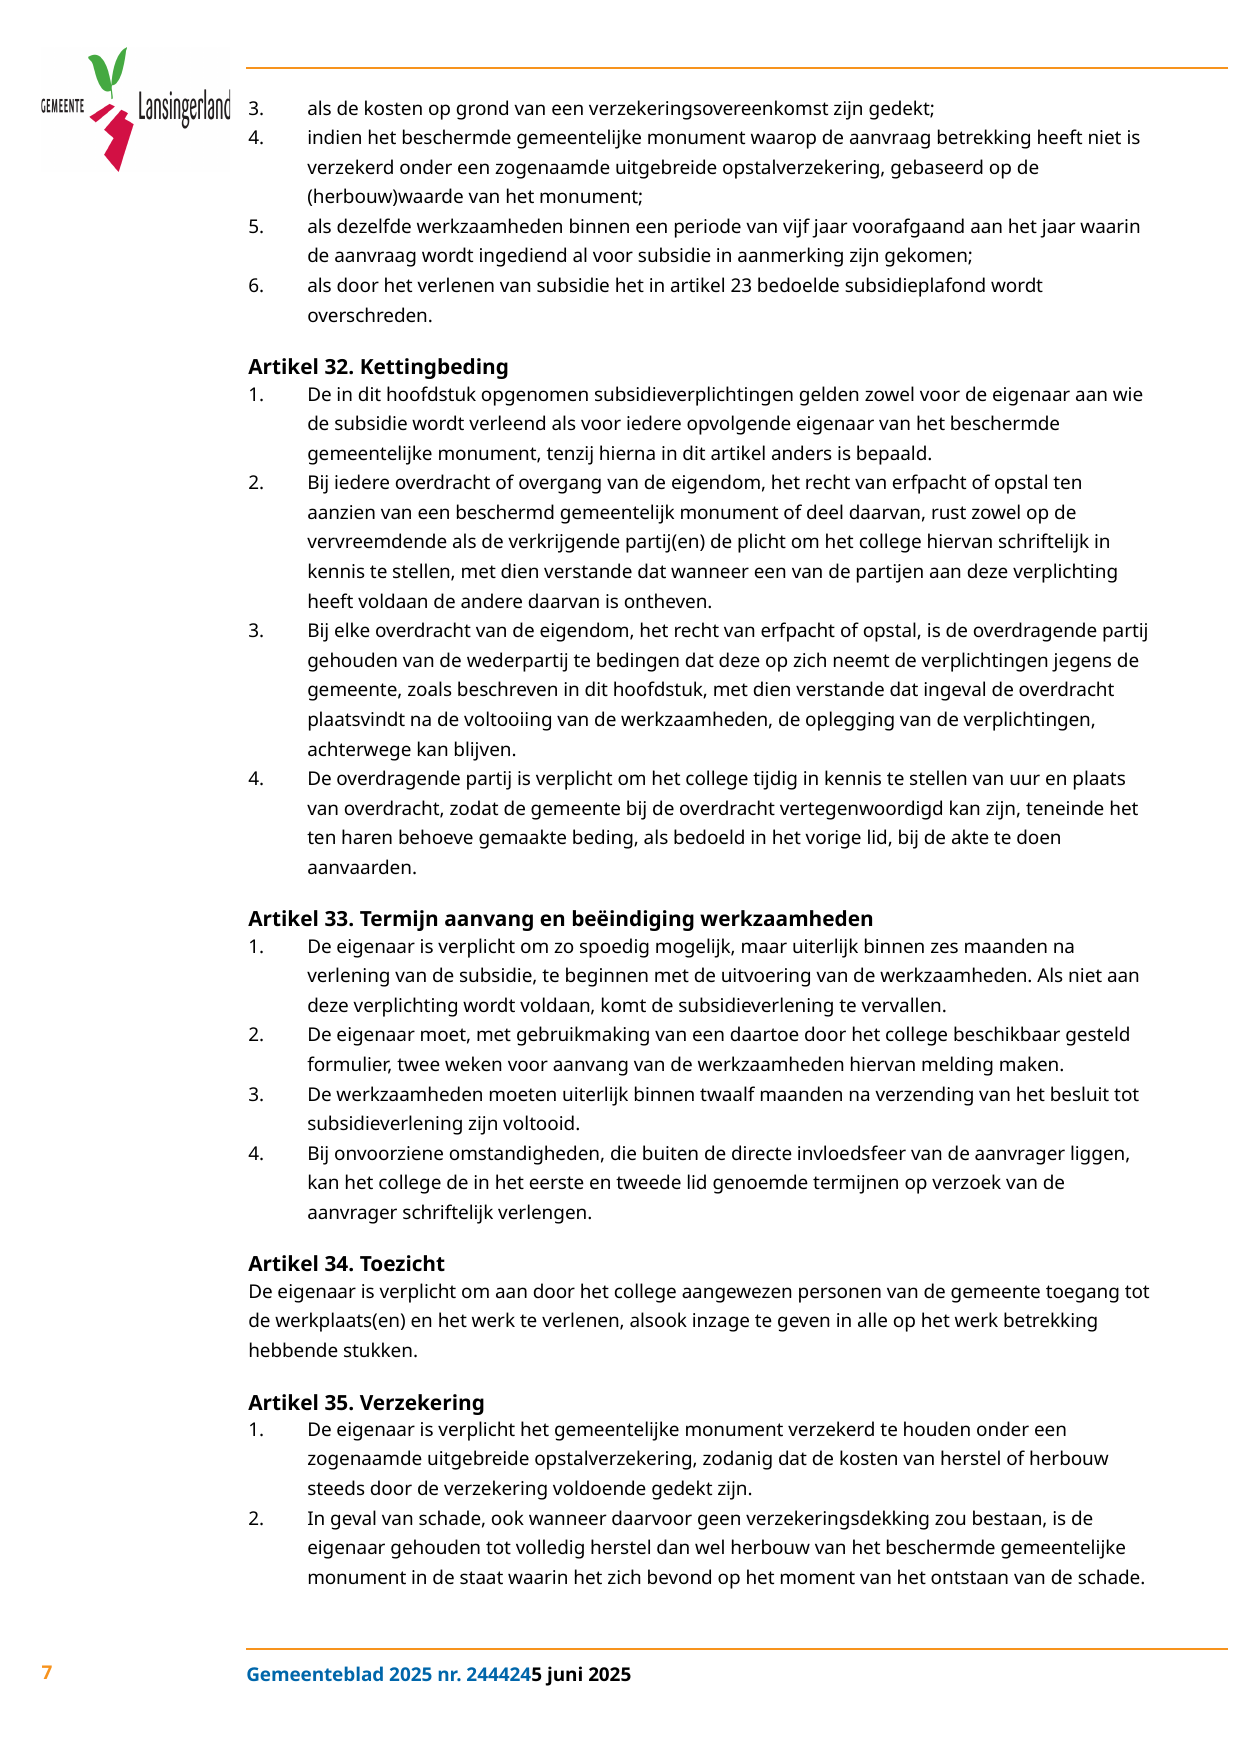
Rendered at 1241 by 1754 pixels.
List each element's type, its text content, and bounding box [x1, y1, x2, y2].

list In geval van schade, ook wanneer daarvoor geen verzekeringsdekking zou bestaan, is de eigenaar gehouden tot volledig herstel dan wel herbouw van het beschermde gemeentelijke monument in de staat waarin het zich bevond op het moment van het ontstaan van de schade. [248, 1505, 1152, 1590]
list Bij iedere overdracht of overgang van de eigendom, het recht van erfpacht of opstal ten aanzien van een beschermd gemeentelijk monument of deel daarvan, rust zowel op de vervreemdende als de verkrijgende partij(en) de plicht om het college hiervan schriftelijk in kennis te stellen, met dien verstande dat wanneer een van de partijen aan deze verplichting heeft voldaan de andere daarvan is ontheven. [248, 469, 1152, 613]
list De eigenaar moet, met gebruikmaking van een daartoe door het college beschikbaar gesteld formulier, twee weken voor aanvang van de werkzaamheden hiervan melding maken. [248, 1022, 1152, 1077]
list Bij elke overdracht van de eigendom, het recht van erfpacht of opstal, is de overdragende partij gehouden van de wederpartij te bedingen dat deze op zich neemt de verplichtingen jegens de gemeente, zoals beschreven in dit hoofdstuk, met dien verstande dat ingeval de overdracht plaatsvindt na de voltooiing van de werkzaamheden, de oplegging van de verplichtingen, achterwege kan blijven. [248, 617, 1152, 761]
list als door het verlenen van subsidie het in artikel 23 bedoelde subsidieplafond wordt overschreden. [248, 272, 1152, 328]
list als dezelfde werkzaamheden binnen een periode van vijf jaar voorafgaand aan het jaar waarin de aanvraag wordt ingediend al voor subsidie in aanmerking zijn gekomen; [248, 213, 1152, 268]
text Artikel 35. Verzekering [248, 1388, 1152, 1416]
list De eigenaar is verplicht om zo spoedig mogelijk, maar uiterlijk binnen zes maanden na verlening van de subsidie, te beginnen met de uitvoering van de werkzaamheden. Als niet aan deze verplichting wordt voldaan, komt de subsidieverlening te vervallen. [248, 933, 1152, 1018]
text Artikel 32. Kettingbeding [248, 352, 1152, 381]
list De overdragende partij is verplicht om het college tijdig in kennis te stellen van uur en plaats van overdracht, zodat de gemeente bij de overdracht vertegenwoordigd kan zijn, teneinde het ten haren behoeve gemaakte beding, als bedoeld in het vorige lid, bij de akte te doen aanvaarden. [248, 765, 1152, 880]
list De werkzaamheden moeten uiterlijk binnen twaalf maanden na verzending van het besluit tot subsidieverlening zijn voltooid. [248, 1081, 1152, 1136]
list als de kosten op grond van een verzekeringsovereenkomst zijn gedekt; [248, 95, 1152, 121]
text De eigenaar is verplicht om aan door het college aangewezen personen van de gemeente toegang tot de werkplaats(en) en het werk te verlenen, alsook inzage te geven in alle op het werk betrekking hebbende stukken. [248, 1278, 1152, 1363]
text Artikel 33. Termijn aanvang en beëindiging werkzaamheden [248, 904, 1152, 933]
list De in dit hoofdstuk opgenomen subsidieverplichtingen gelden zowel voor de eigenaar aan wie de subsidie wordt verleend als voor iedere opvolgende eigenaar van het beschermde gemeentelijke monument, tenzij hierna in dit artikel anders is bepaald. [248, 381, 1152, 466]
text Artikel 34. Toezicht [248, 1249, 1152, 1278]
list indien het beschermde gemeentelijke monument waarop de aanvraag betrekking heeft niet is verzekerd onder een zogenaamde uitgebreide opstalverzekering, gebaseerd op de (herbouw)waarde van het monument; [248, 124, 1152, 209]
list Bij onvoorziene omstandigheden, die buiten de directe invloedsfeer van de aanvrager liggen, kan het college de in het eerste en tweede lid genoemde termijnen op verzoek van de aanvrager schriftelijk verlengen. [248, 1140, 1152, 1225]
picture [41, 47, 231, 172]
list De eigenaar is verplicht het gemeentelijke monument verzekerd te houden onder een zogenaamde uitgebreide opstalverzekering, zodanig dat de kosten van herstel of herbouw steeds door de verzekering voldoende gedekt zijn. [248, 1416, 1152, 1501]
